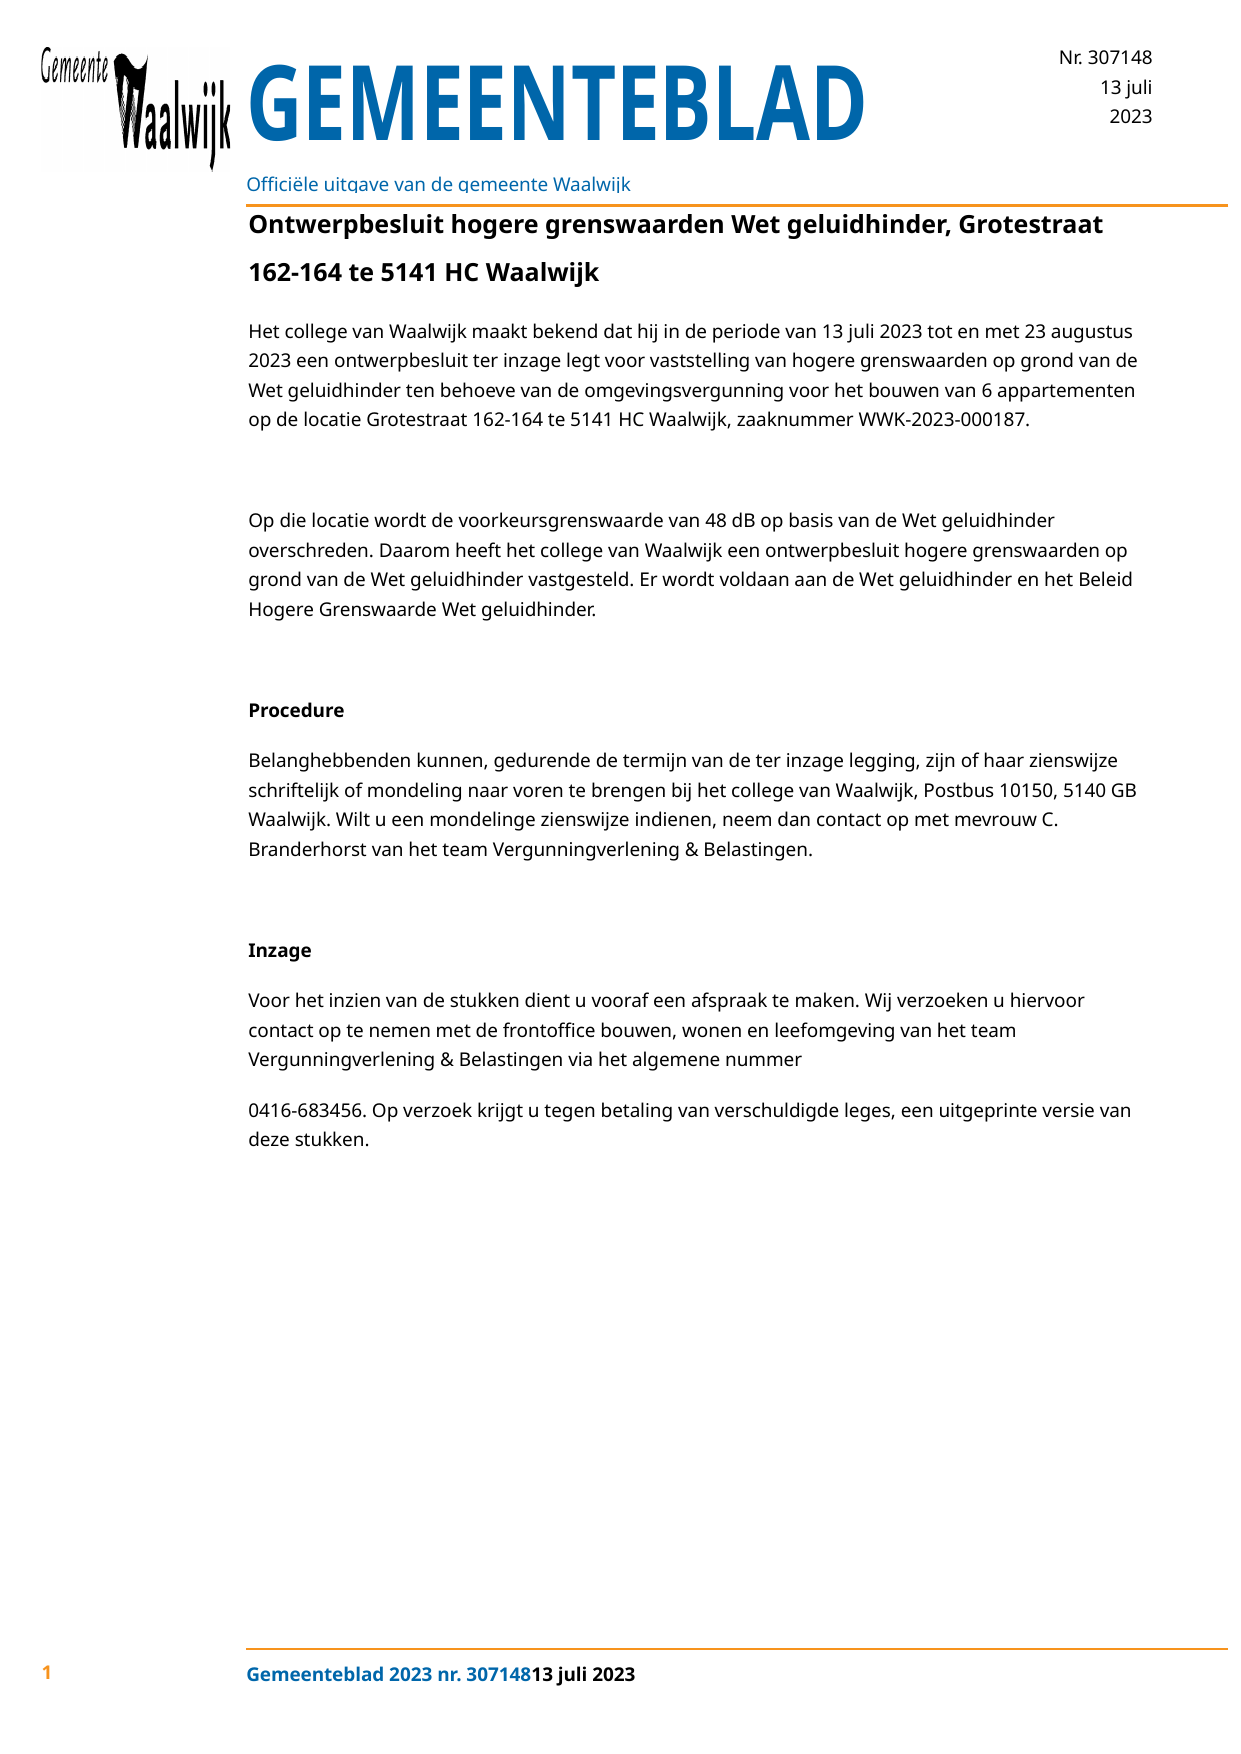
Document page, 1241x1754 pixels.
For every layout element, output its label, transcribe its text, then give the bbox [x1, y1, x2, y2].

text Op die locatie wordt de voorkeursgrenswaarde van 48 dB op basis van de Wet geluidhinder overschreden. Daarom heeft het college van Waalwijk een ontwerpbesluit hogere grenswaarden op grond van de Wet geluidhinder vastgesteld. Er wordt voldaan aan de Wet geluidhinder en het Beleid Hogere Grenswaarde Wet geluidhinder. [248, 507, 1152, 622]
text Belanghebbenden kunnen, gedurende de termijn van de ter inzage legging, zijn of haar zienswijze schriftelijk of mondeling naar voren te brengen bij het college van Waalwijk, Postbus 10150, 5140 GB Waalwijk. Wilt u een mondelinge zienswijze indienen, neem dan contact op met mevrouw C. Branderhorst van het team Vergunningverlening & Belastingen. [248, 747, 1152, 862]
text Procedure [248, 697, 1152, 723]
text Ontwerpbesluit hogere grenswaarden Wet geluidhinder, Grotestraat 162-164 te 5141 HC Waalwijk [248, 207, 1152, 288]
picture [41, 47, 231, 172]
text Inzage [248, 937, 1152, 963]
text Het college van Waalwijk maakt bekend dat hij in de periode van 13 juli 2023 tot en met 23 augustus 2023 een ontwerpbesluit ter inzage legt voor vaststelling van hogere grenswaarden op grond van de Wet geluidhinder ten behoeve van de omgevingsvergunning voor het bouwen van 6 appartementen op de locatie Grotestraat 162-164 te 5141 HC Waalwijk, zaaknummer WWK-2023-000187. [248, 318, 1152, 432]
text Voor het inzien van de stukken dient u vooraf een afspraak te maken. Wij verzoeken u hiervoor contact op te nemen met de frontoffice bouwen, wonen en leefomgeving van het team Vergunningverlening & Belastingen via het algemene nummer [248, 987, 1152, 1072]
text 0416-683456. Op verzoek krijgt u tegen betaling van verschuldigde leges, een uitgeprinte versie van deze stukken. [248, 1097, 1152, 1152]
